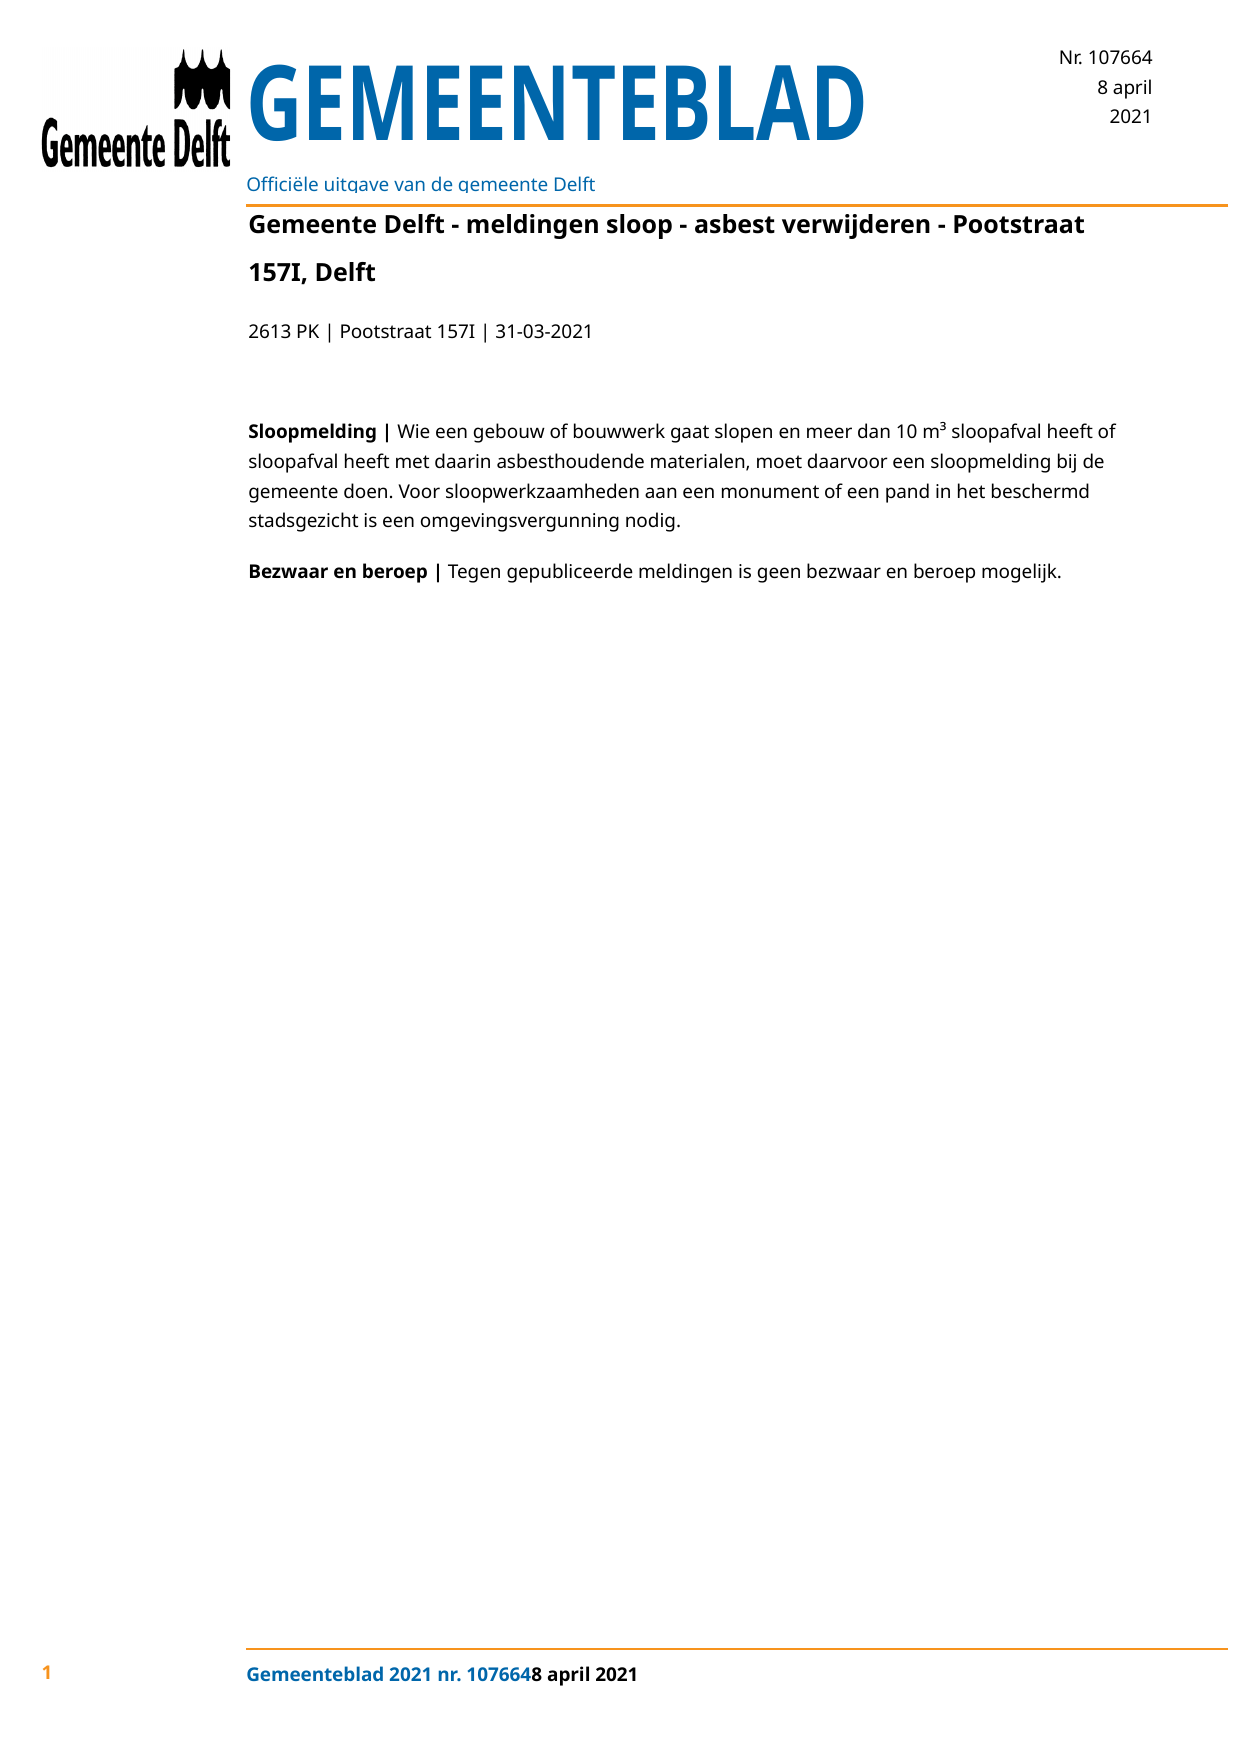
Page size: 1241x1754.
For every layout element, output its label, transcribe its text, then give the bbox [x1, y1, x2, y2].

text Gemeente Delft - meldingen sloop - asbest verwijderen - Pootstraat 157I, Delft [248, 207, 1152, 288]
text Bezwaar en beroep | Tegen gepubliceerde meldingen is geen bezwaar en beroep mogelijk. [248, 558, 1152, 584]
text 2613 PK | Pootstraat 157I | 31-03-2021 [248, 318, 1152, 344]
picture [41, 47, 231, 172]
text Sloopmelding | Wie een gebouw of bouwwerk gaat slopen en meer dan 10 m³ sloopafval heeft of sloopafval heeft met daarin asbesthoudende materialen, moet daarvoor een sloopmelding bij de gemeente doen. Voor sloopwerkzaamheden aan een monument of een pand in het beschermd stadsgezicht is een omgevingsvergunning nodig. [248, 419, 1152, 533]
